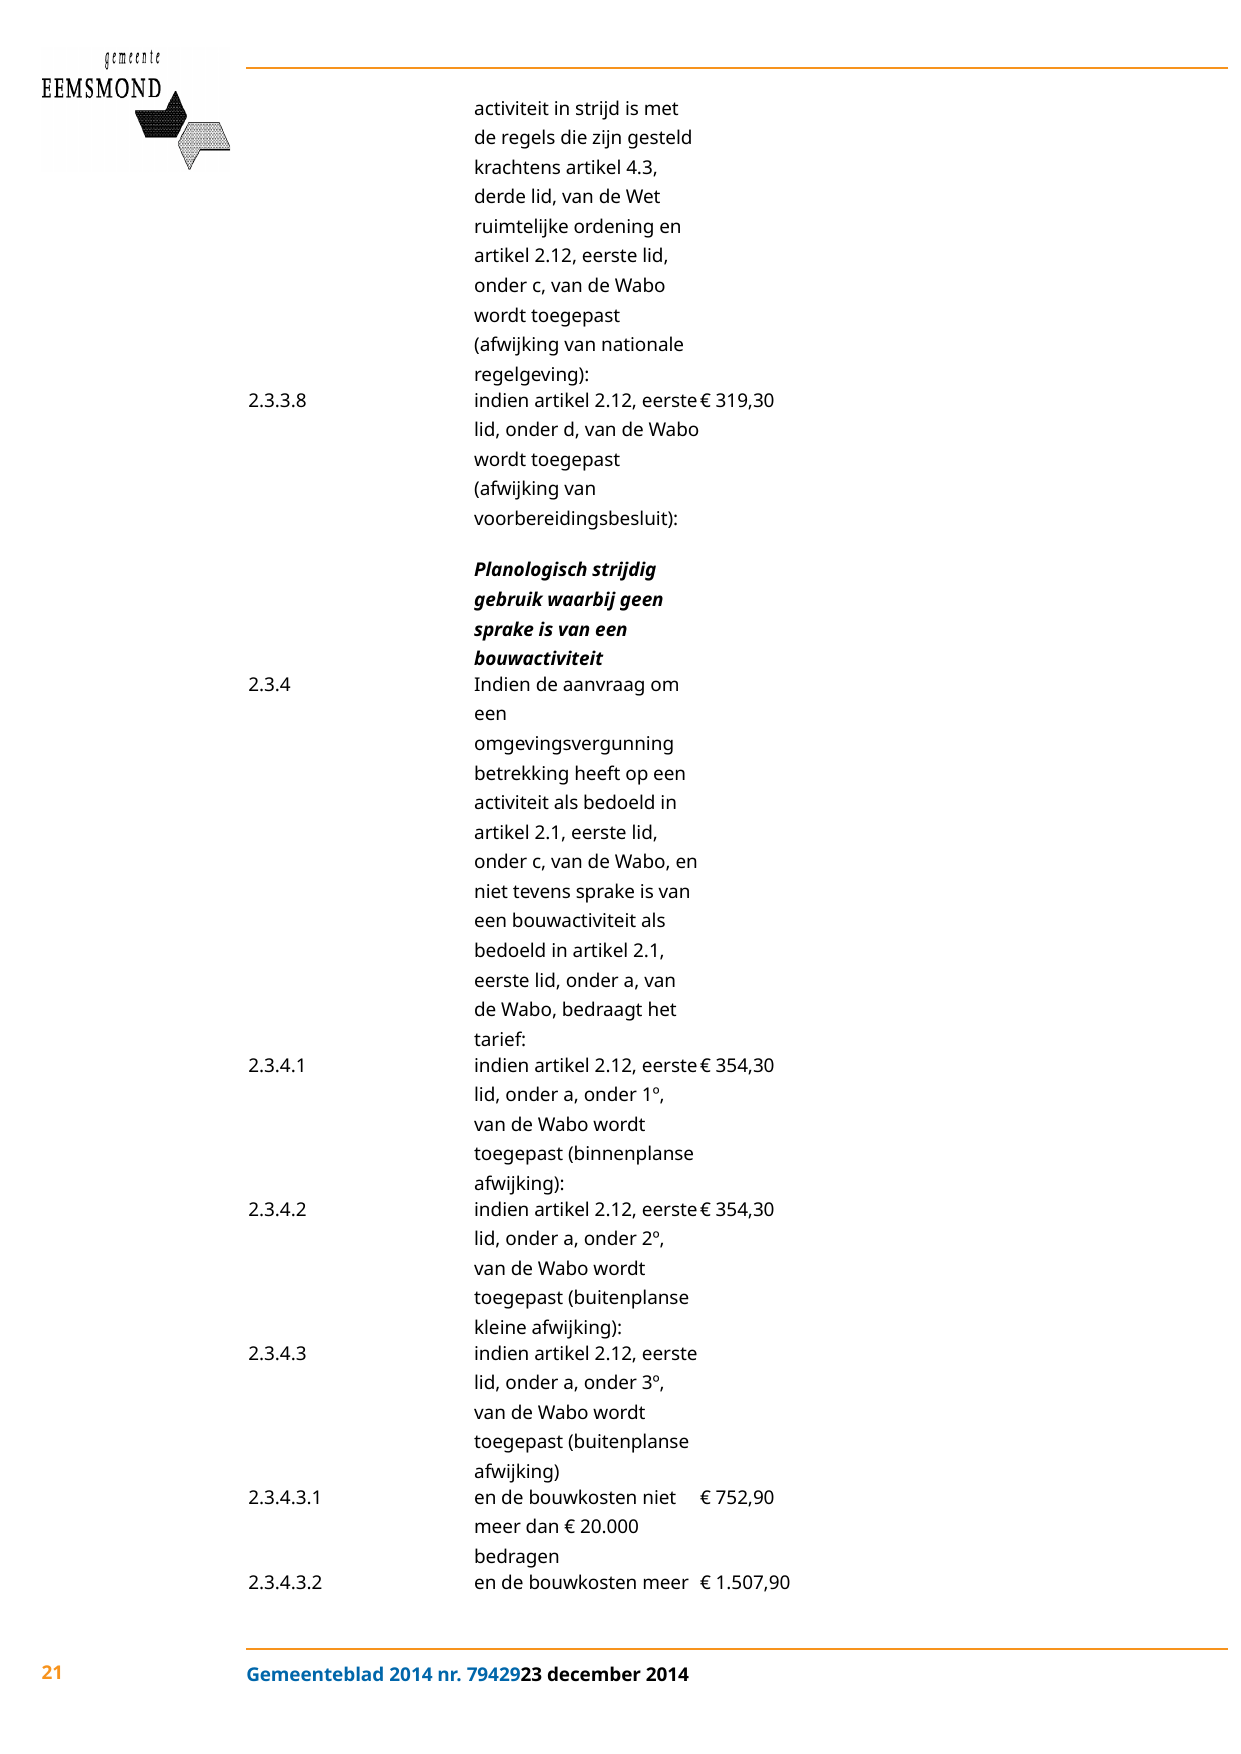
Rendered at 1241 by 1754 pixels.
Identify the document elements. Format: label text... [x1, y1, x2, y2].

table_cell € 752,90 [700, 1484, 926, 1569]
table_cell [700, 671, 926, 1052]
table_cell indien artikel 2.12, eerste lid, onder a, onder 2º, van de Wabo wordt toegepast (buitenplanse kleine afwijking): [474, 1196, 700, 1340]
table_cell indien artikel 2.12, eerste lid, onder d, van de Wabo wordt toegepast (afwijking van voorbereidingsbesluit): [474, 387, 700, 531]
table_cell 2.3.4 [248, 671, 474, 1052]
table_cell [474, 531, 700, 557]
table_cell activiteit in strijd is met de regels die zijn gesteld krachtens artikel 4.3, derde lid, van de Wet ruimtelijke ordening en artikel 2.12, eerste lid, onder c, van de Wabo wordt toegepast (afwijking van nationale regelgeving): [474, 95, 700, 387]
table_cell € 1.507,90 [700, 1569, 926, 1594]
table_cell 2.3.4.3 [248, 1340, 474, 1484]
table_cell 2.3.4.2 [248, 1196, 474, 1340]
table_cell [700, 95, 926, 387]
table_cell Planologisch strijdig gebruik waarbij geen sprake is van een bouwactiviteit [474, 557, 700, 671]
table_cell [700, 557, 926, 671]
table_cell indien artikel 2.12, eerste lid, onder a, onder 1º, van de Wabo wordt toegepast (binnenplanse afwijking): [474, 1052, 700, 1196]
table_cell indien artikel 2.12, eerste lid, onder a, onder 3º, van de Wabo wordt toegepast (buitenplanse afwijking) [474, 1340, 700, 1484]
table_cell Indien de aanvraag om een omgevingsvergunning betrekking heeft op een activiteit als bedoeld in artikel 2.1, eerste lid, onder c, van de Wabo, en niet tevens sprake is van een bouwactiviteit als bedoeld in artikel 2.1, eerste lid, onder a, van de Wabo, bedraagt het tarief: [474, 671, 700, 1052]
picture [41, 47, 231, 172]
table_cell [248, 95, 474, 387]
table_cell [700, 531, 926, 557]
table_cell € 319,30 [700, 387, 926, 531]
table_cell 2.3.4.1 [248, 1052, 474, 1196]
table_cell [248, 557, 474, 671]
table_cell € 354,30 [700, 1196, 926, 1340]
table_cell [248, 531, 474, 557]
table_cell 2.3.4.3.1 [248, 1484, 474, 1569]
table_cell € 354,30 [700, 1052, 926, 1196]
table_cell 2.3.3.8 [248, 387, 474, 531]
table_cell en de bouwkosten niet meer dan € 20.000 bedragen [474, 1484, 700, 1569]
table_cell 2.3.4.3.2 [248, 1569, 474, 1594]
table_cell en de bouwkosten meer [474, 1569, 700, 1594]
table_cell [700, 1340, 926, 1484]
